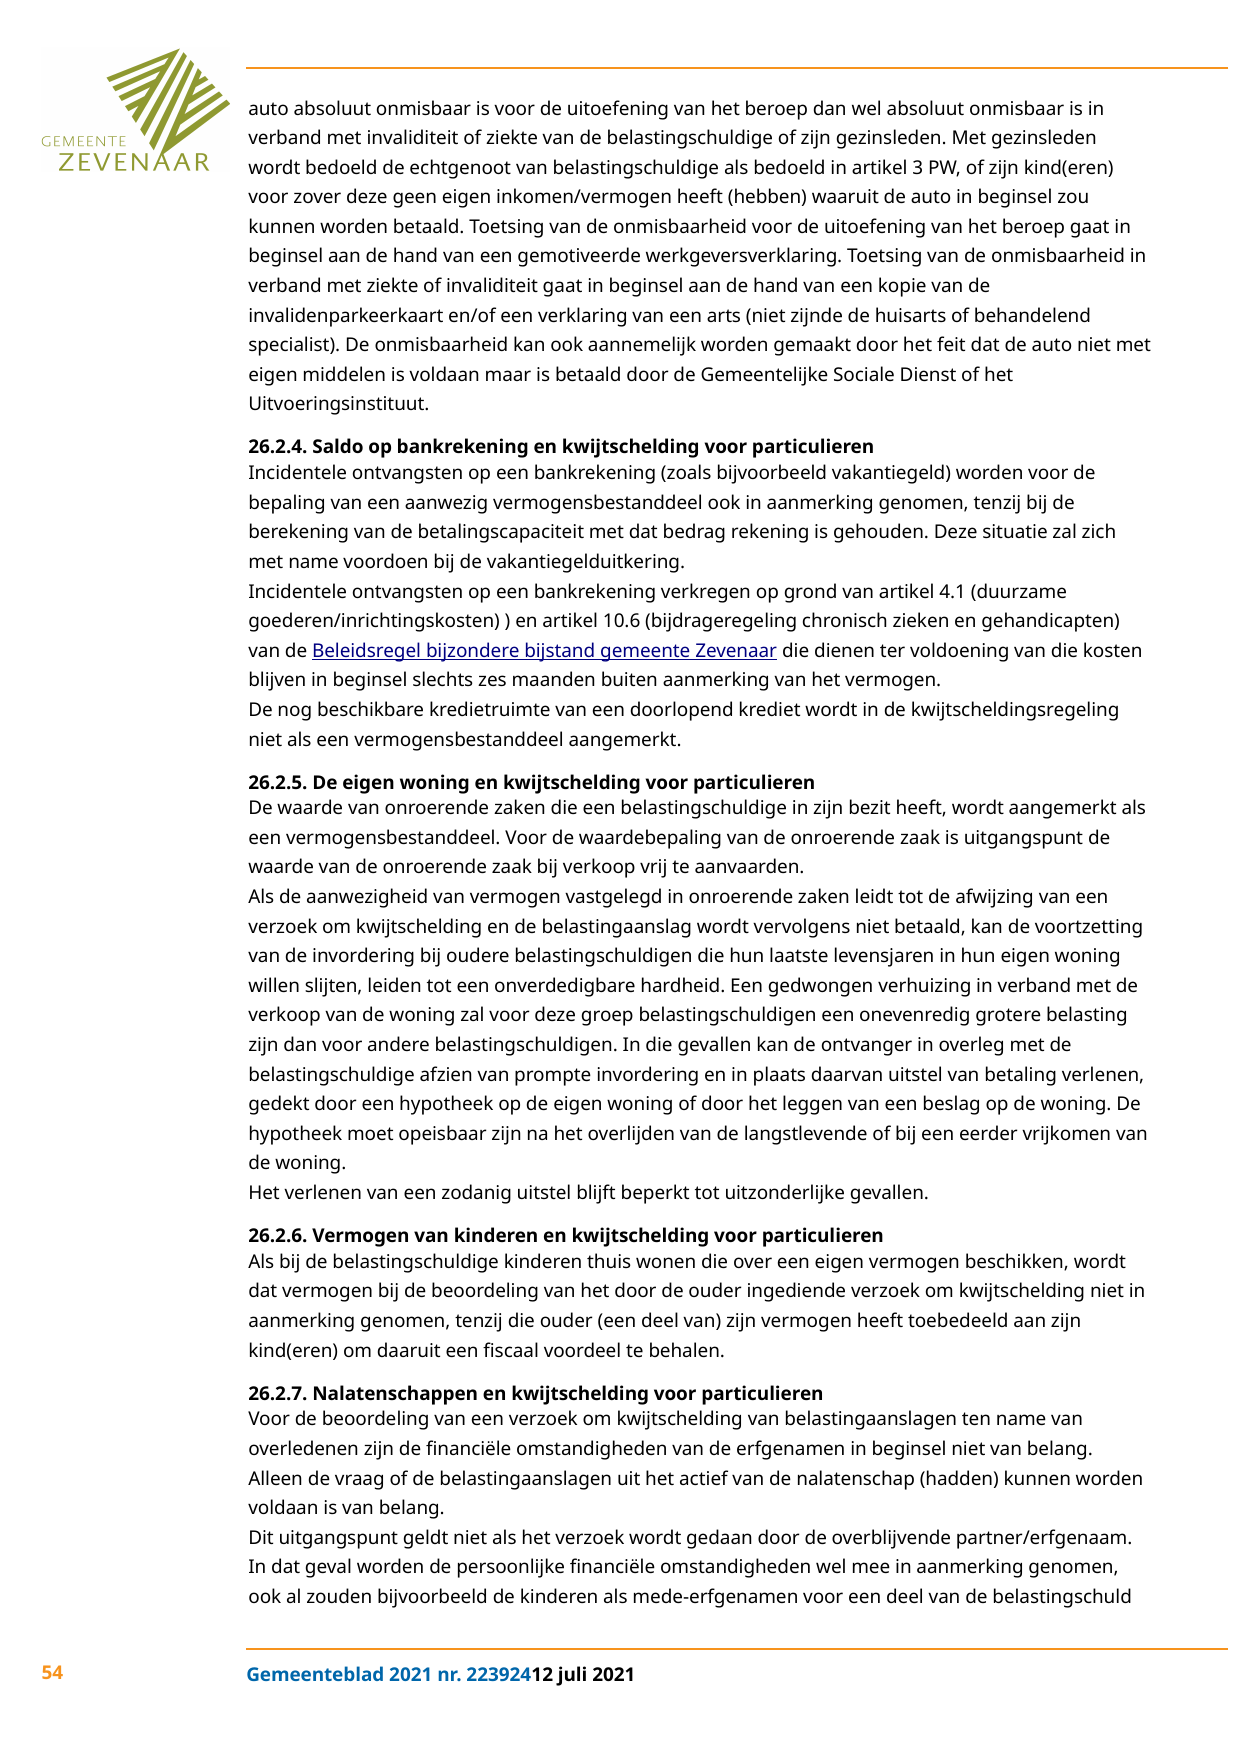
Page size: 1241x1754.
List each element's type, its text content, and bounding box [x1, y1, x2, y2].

text 26.2.7. Nalatenschappen en kwijtschelding voor particulieren [248, 1380, 1152, 1406]
text Als de aanwezigheid van vermogen vastgelegd in onroerende zaken leidt tot de afwijzing van een verzoek om kwijtschelding en de belastingaanslag wordt vervolgens niet betaald, kan de voortzetting van de invordering bij oudere belastingschuldigen die hun laatste levensjaren in hun eigen woning willen slijten, leiden tot een onverdedigbare hardheid. Een gedwongen verhuizing in verband met de verkoop van de woning zal voor deze groep belastingschuldigen een onevenredig grotere belasting zijn dan voor andere belastingschuldigen. In die gevallen kan de ontvanger in overleg met de belastingschuldige afzien van prompte invordering en in plaats daarvan uitstel van betaling verlenen, gedekt door een hypotheek op de eigen woning of door het leggen van een beslag op de woning. De hypotheek moet opeisbaar zijn na het overlijden van de langstlevende of bij een eerder vrijkomen van de woning. [248, 883, 1152, 1175]
text 26.2.4. Saldo op bankrekening en kwijtschelding voor particulieren [248, 434, 1152, 459]
picture [41, 47, 231, 172]
text Incidentele ontvangsten op een bankrekening verkregen op grond van artikel 4.1 (duurzame goederen/inrichtingskosten) ) en artikel 10.6 (bijdrageregeling chronisch zieken en gehandicapten) van de Beleidsregel bijzondere bijstand gemeente Zevenaar die dienen ter voldoening van die kosten blijven in beginsel slechts zes maanden buiten aanmerking van het vermogen. [248, 578, 1152, 692]
text Het verlenen van een zodanig uitstel blijft beperkt tot uitzonderlijke gevallen. [248, 1179, 1152, 1205]
text Voor de beoordeling van een verzoek om kwijtschelding van belastingaanslagen ten name van overledenen zijn de financiële omstandigheden van de erfgenamen in beginsel niet van belang. Alleen de vraag of de belastingaanslagen uit het actief van de nalatenschap (hadden) kunnen worden voldaan is van belang. [248, 1406, 1152, 1520]
text Dit uitgangspunt geldt niet als het verzoek wordt gedaan door de overblijvende partner/erfgenaam. In dat geval worden de persoonlijke financiële omstandigheden wel mee in aanmerking genomen, ook al zouden bijvoorbeeld de kinderen als mede-erfgenamen voor een deel van de belastingschuld [248, 1524, 1152, 1609]
text De waarde van onroerende zaken die een belastingschuldige in zijn bezit heeft, wordt aangemerkt als een vermogensbestanddeel. Voor de waardebepaling van de onroerende zaak is uitgangspunt de waarde van de onroerende zaak bij verkoop vrij te aanvaarden. [248, 794, 1152, 879]
text Incidentele ontvangsten op een bankrekening (zoals bijvoorbeeld vakantiegeld) worden voor de bepaling van een aanwezig vermogensbestanddeel ook in aanmerking genomen, tenzij bij de berekening van de betalingscapaciteit met dat bedrag rekening is gehouden. Deze situatie zal zich met name voordoen bij de vakantiegelduitkering. [248, 459, 1152, 574]
text 26.2.5. De eigen woning en kwijtschelding voor particulieren [248, 769, 1152, 794]
text 26.2.6. Vermogen van kinderen en kwijtschelding voor particulieren [248, 1222, 1152, 1248]
text De nog beschikbare kredietruimte van een doorlopend krediet wordt in de kwijtscheldingsregeling niet als een vermogensbestanddeel aangemerkt. [248, 696, 1152, 751]
text auto absoluut onmisbaar is voor de uitoefening van het beroep dan wel absoluut onmisbaar is in verband met invaliditeit of ziekte van de belastingschuldige of zijn gezinsleden. Met gezinsleden wordt bedoeld de echtgenoot van belastingschuldige als bedoeld in artikel 3 PW, of zijn kind(eren) voor zover deze geen eigen inkomen/vermogen heeft (hebben) waaruit de auto in beginsel zou kunnen worden betaald. Toetsing van de onmisbaarheid voor de uitoefening van het beroep gaat in beginsel aan de hand van een gemotiveerde werkgeversverklaring. Toetsing van de onmisbaarheid in verband met ziekte of invaliditeit gaat in beginsel aan de hand van een kopie van de invalidenparkeerkaart en/of een verklaring van een arts (niet zijnde de huisarts of behandelend specialist). De onmisbaarheid kan ook aannemelijk worden gemaakt door het feit dat de auto niet met eigen middelen is voldaan maar is betaald door de Gemeentelijke Sociale Dienst of het Uitvoeringsinstituut. [248, 95, 1152, 416]
text Als bij de belastingschuldige kinderen thuis wonen die over een eigen vermogen beschikken, wordt dat vermogen bij de beoordeling van het door de ouder ingediende verzoek om kwijtschelding niet in aanmerking genomen, tenzij die ouder (een deel van) zijn vermogen heeft toebedeeld aan zijn kind(eren) om daaruit een fiscaal voordeel te behalen. [248, 1248, 1152, 1362]
